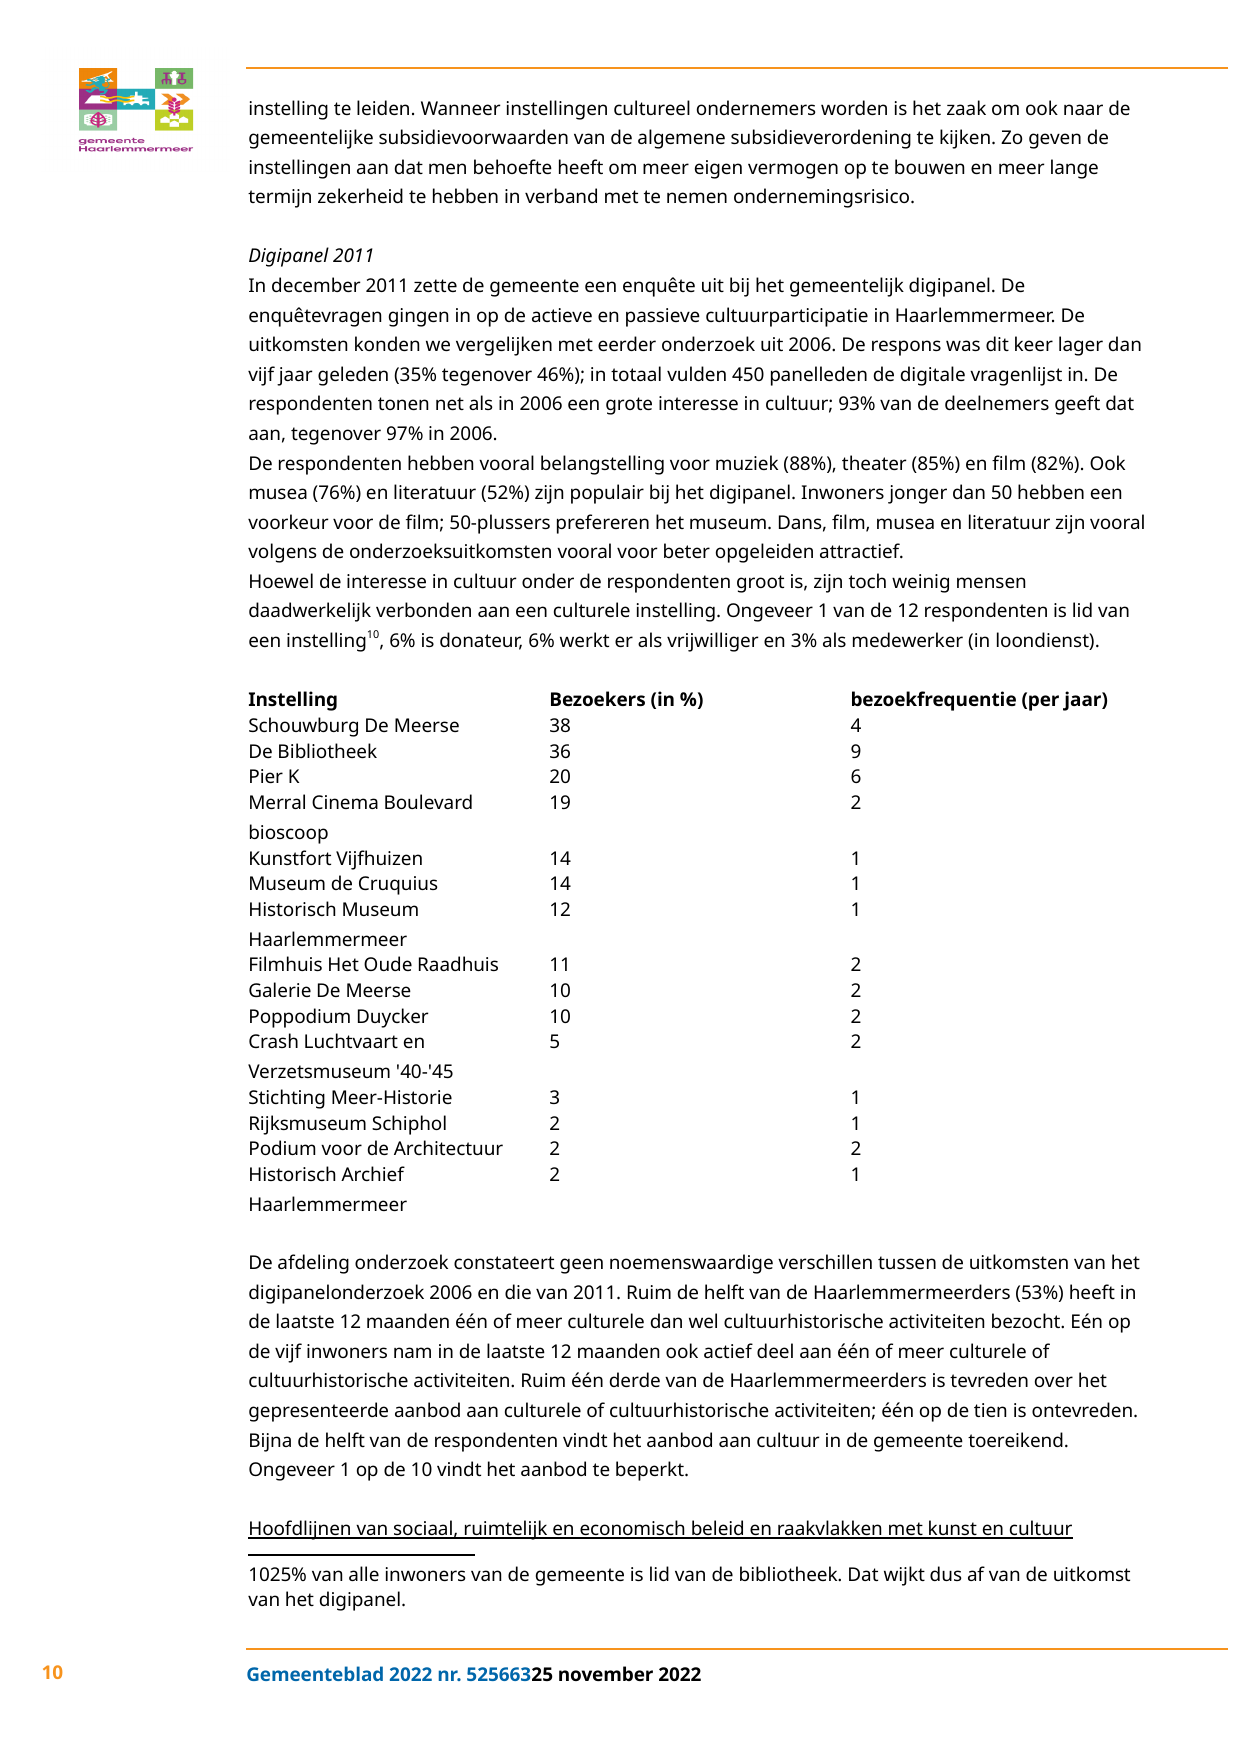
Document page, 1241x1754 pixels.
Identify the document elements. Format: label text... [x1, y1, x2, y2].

table_cell 10 [549, 977, 850, 1003]
table_cell 1 [850, 871, 1152, 896]
text Digipanel 2011 [248, 243, 1152, 268]
table_cell Museum de Cruquius [248, 871, 549, 896]
table_cell Rijksmuseum Schiphol [248, 1110, 549, 1136]
text Hoofdlijnen van sociaal, ruimtelijk en economisch beleid en raakvlakken met kunst en cultuur [248, 1516, 1152, 1541]
table_cell 1 [850, 1110, 1152, 1136]
table_cell De Bibliotheek [248, 738, 549, 764]
text Hoewel de interesse in cultuur onder de respondenten groot is, zijn toch weinig mensen daadwerkelijk verbonden aan een culturele instelling. Ongeveer 1 van de 12 respondenten is lid van een instelling, 6% is donateur, 6% werkt er als vrijwilliger en 3% als medewerker (in loondienst). [248, 568, 1152, 653]
table_cell 12 [549, 896, 850, 952]
table_header Instelling [248, 687, 549, 712]
table_cell 20 [549, 764, 850, 789]
table_cell Schouwburg De Meerse [248, 712, 549, 738]
table_cell Podium voor de Architectuur [248, 1136, 549, 1161]
table_cell Stichting Meer-Historie [248, 1084, 549, 1110]
table_cell 2 [850, 1029, 1152, 1084]
table_cell 2 [549, 1161, 850, 1217]
table_cell 19 [549, 790, 850, 845]
table_cell 1 [850, 896, 1152, 952]
table_cell Pier K [248, 764, 549, 789]
table_cell 10 [549, 1003, 850, 1029]
table_cell 4 [850, 712, 1152, 738]
text instelling te leiden. Wanneer instellingen cultureel ondernemers worden is het zaak om ook naar de gemeentelijke subsidievoorwaarden van de algemene subsidieverordening te kijken. Zo geven de instellingen aan dat men behoefte heeft om meer eigen vermogen op te bouwen en meer lange termijn zekerheid te hebben in verband met te nemen ondernemingsrisico. [248, 95, 1152, 209]
table_cell 1 [850, 1084, 1152, 1110]
table_cell 14 [549, 845, 850, 871]
table_cell 2 [850, 952, 1152, 977]
table_cell 38 [549, 712, 850, 738]
table_cell 1 [850, 845, 1152, 871]
text 25% van alle inwoners van de gemeente is lid van de bibliotheek. Dat wijkt dus af van de uitkomst van het digipanel. [248, 1561, 1152, 1612]
table_cell 36 [549, 738, 850, 764]
table_cell 2 [850, 790, 1152, 845]
table_cell Historisch Archief Haarlemmermeer [248, 1161, 549, 1217]
table_cell Historisch Museum Haarlemmermeer [248, 896, 549, 952]
text In december 2011 zette de gemeente een enquête uit bij het gemeentelijk digipanel. De enquêtevragen gingen in op de actieve en passieve cultuurparticipatie in Haarlemmermeer. De uitkomsten konden we vergelijken met eerder onderzoek uit 2006. De respons was dit keer lager dan vijf jaar geleden (35% tegenover 46%); in totaal vulden 450 panelleden de digitale vragenlijst in. De respondenten tonen net als in 2006 een grote interesse in cultuur; 93% van de deelnemers geeft dat aan, tegenover 97% in 2006. [248, 272, 1152, 446]
table_cell 2 [549, 1136, 850, 1161]
picture [41, 47, 231, 172]
table_cell Crash Luchtvaart en Verzetsmuseum '40-'45 [248, 1029, 549, 1084]
table_cell 11 [549, 952, 850, 977]
table_cell 2 [850, 1136, 1152, 1161]
text De respondenten hebben vooral belangstelling voor muziek (88%), theater (85%) en film (82%). Ook musea (76%) en literatuur (52%) zijn populair bij het digipanel. Inwoners jonger dan 50 hebben een voorkeur voor de film; 50-plussers prefereren het museum. Dans, film, musea en literatuur zijn vooral volgens de onderzoeksuitkomsten vooral voor beter opgeleiden attractief. [248, 450, 1152, 564]
table_cell 6 [850, 764, 1152, 789]
table_cell 9 [850, 738, 1152, 764]
table_cell 2 [549, 1110, 850, 1136]
table_cell Merral Cinema Boulevard bioscoop [248, 790, 549, 845]
table_header Bezoekers (in %) [549, 687, 850, 712]
text De afdeling onderzoek constateert geen noemenswaardige verschillen tussen de uitkomsten van het digipanelonderzoek 2006 en die van 2011. Ruim de helft van de Haarlemmermeerders (53%) heeft in de laatste 12 maanden één of meer culturele dan wel cultuurhistorische activiteiten bezocht. Eén op de vijf inwoners nam in de laatste 12 maanden ook actief deel aan één of meer culturele of cultuurhistorische activiteiten. Ruim één derde van de Haarlemmermeerders is tevreden over het gepresenteerde aanbod aan culturele of cultuurhistorische activiteiten; één op de tien is ontevreden. Bijna de helft van de respondenten vindt het aanbod aan cultuur in de gemeente toereikend. Ongeveer 1 op de 10 vindt het aanbod te beperkt. [248, 1249, 1152, 1482]
table_cell Galerie De Meerse [248, 977, 549, 1003]
table_cell 5 [549, 1029, 850, 1084]
table_header bezoekfrequentie (per jaar) [850, 687, 1152, 712]
table_cell 2 [850, 1003, 1152, 1029]
table_cell Kunstfort Vijfhuizen [248, 845, 549, 871]
table_cell 1 [850, 1161, 1152, 1217]
table_cell Filmhuis Het Oude Raadhuis [248, 952, 549, 977]
table_cell 3 [549, 1084, 850, 1110]
table_cell Poppodium Duycker [248, 1003, 549, 1029]
table_cell 14 [549, 871, 850, 896]
table_cell 2 [850, 977, 1152, 1003]
